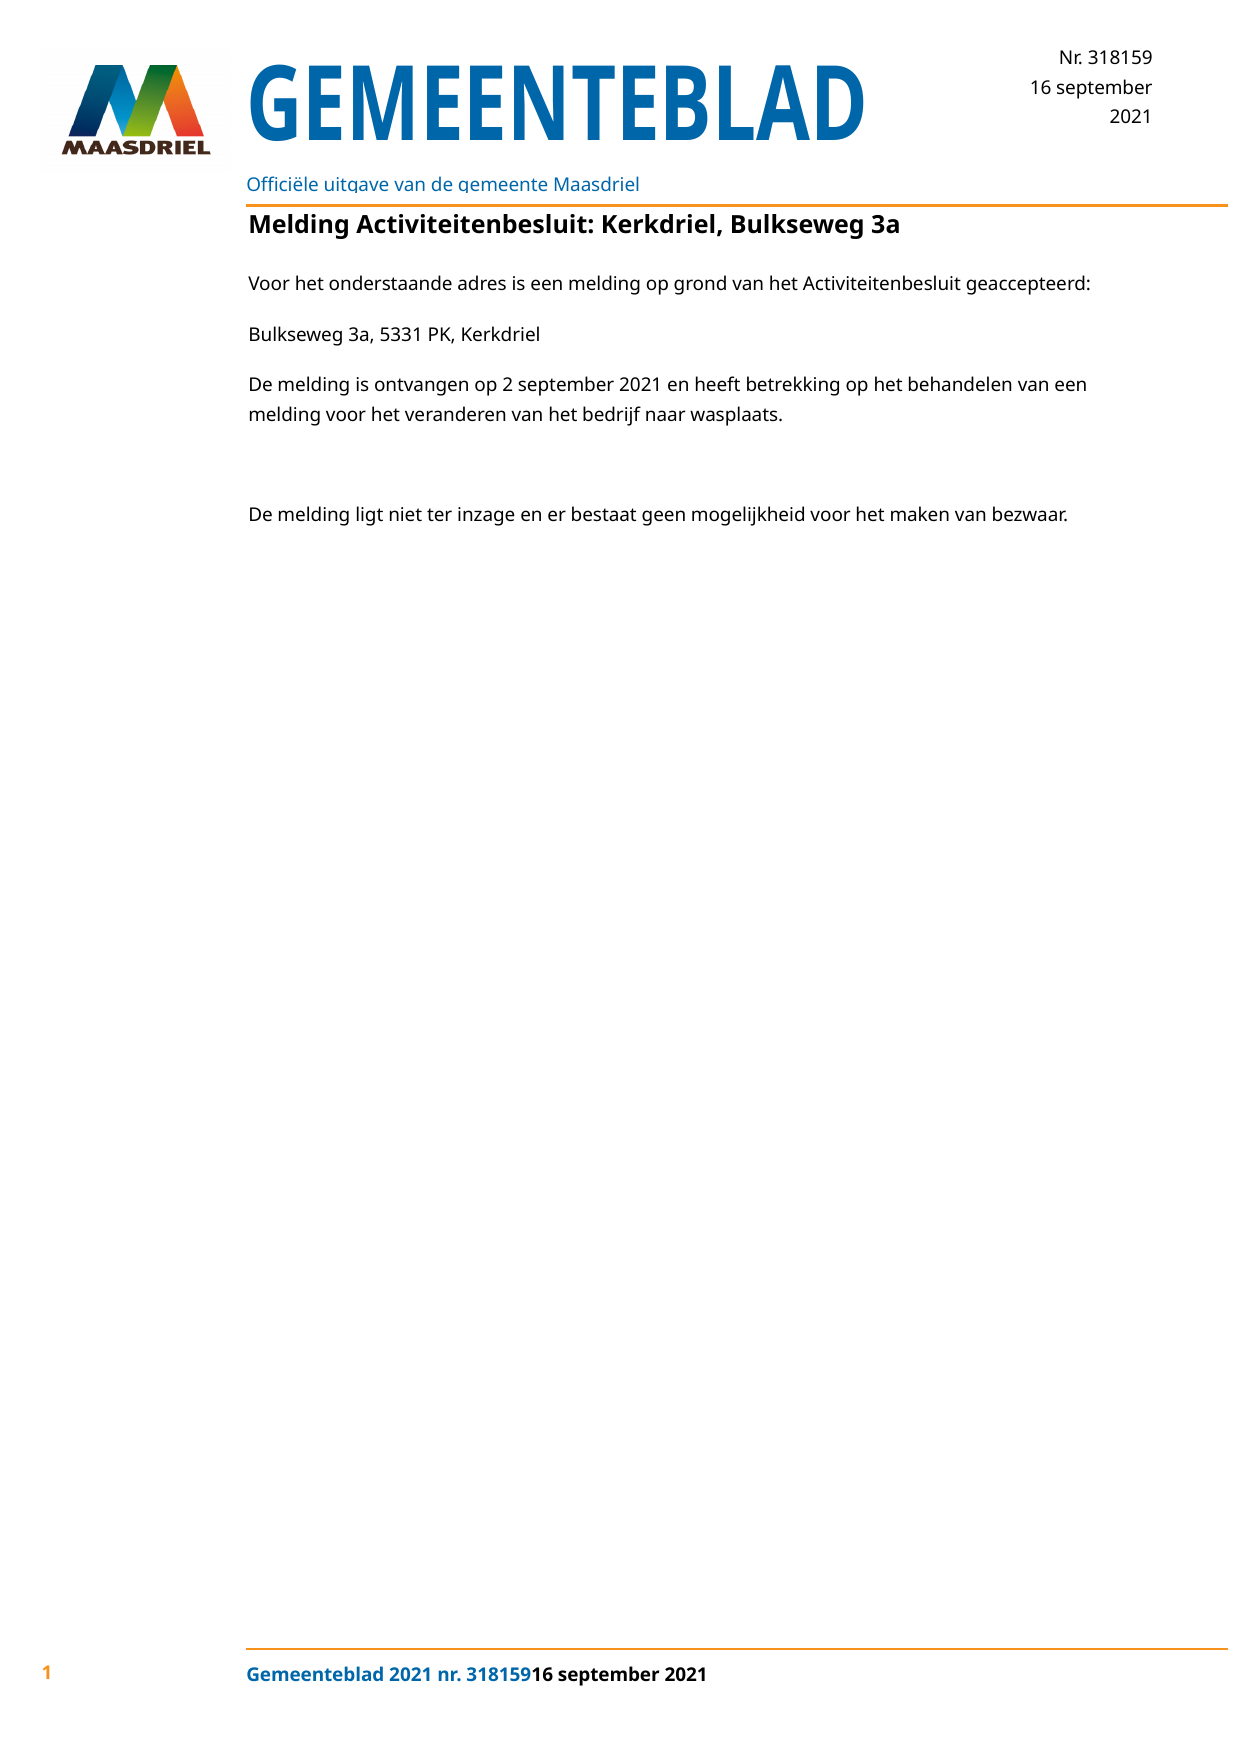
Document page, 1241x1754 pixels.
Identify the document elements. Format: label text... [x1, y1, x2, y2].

text Melding Activiteitenbesluit: Kerkdriel, Bulkseweg 3a [248, 207, 1152, 241]
picture [41, 47, 231, 172]
text Bulkseweg 3a, 5331 PK, Kerkdriel [248, 321, 1152, 346]
text De melding ligt niet ter inzage en er bestaat geen mogelijkheid voor het maken van bezwaar. [248, 502, 1152, 527]
text Voor het onderstaande adres is een melding op grond van het Activiteitenbesluit geaccepteerd: [248, 270, 1152, 296]
text De melding is ontvangen op 2 september 2021 en heeft betrekking op het behandelen van een melding voor het veranderen van het bedrijf naar wasplaats. [248, 371, 1152, 426]
